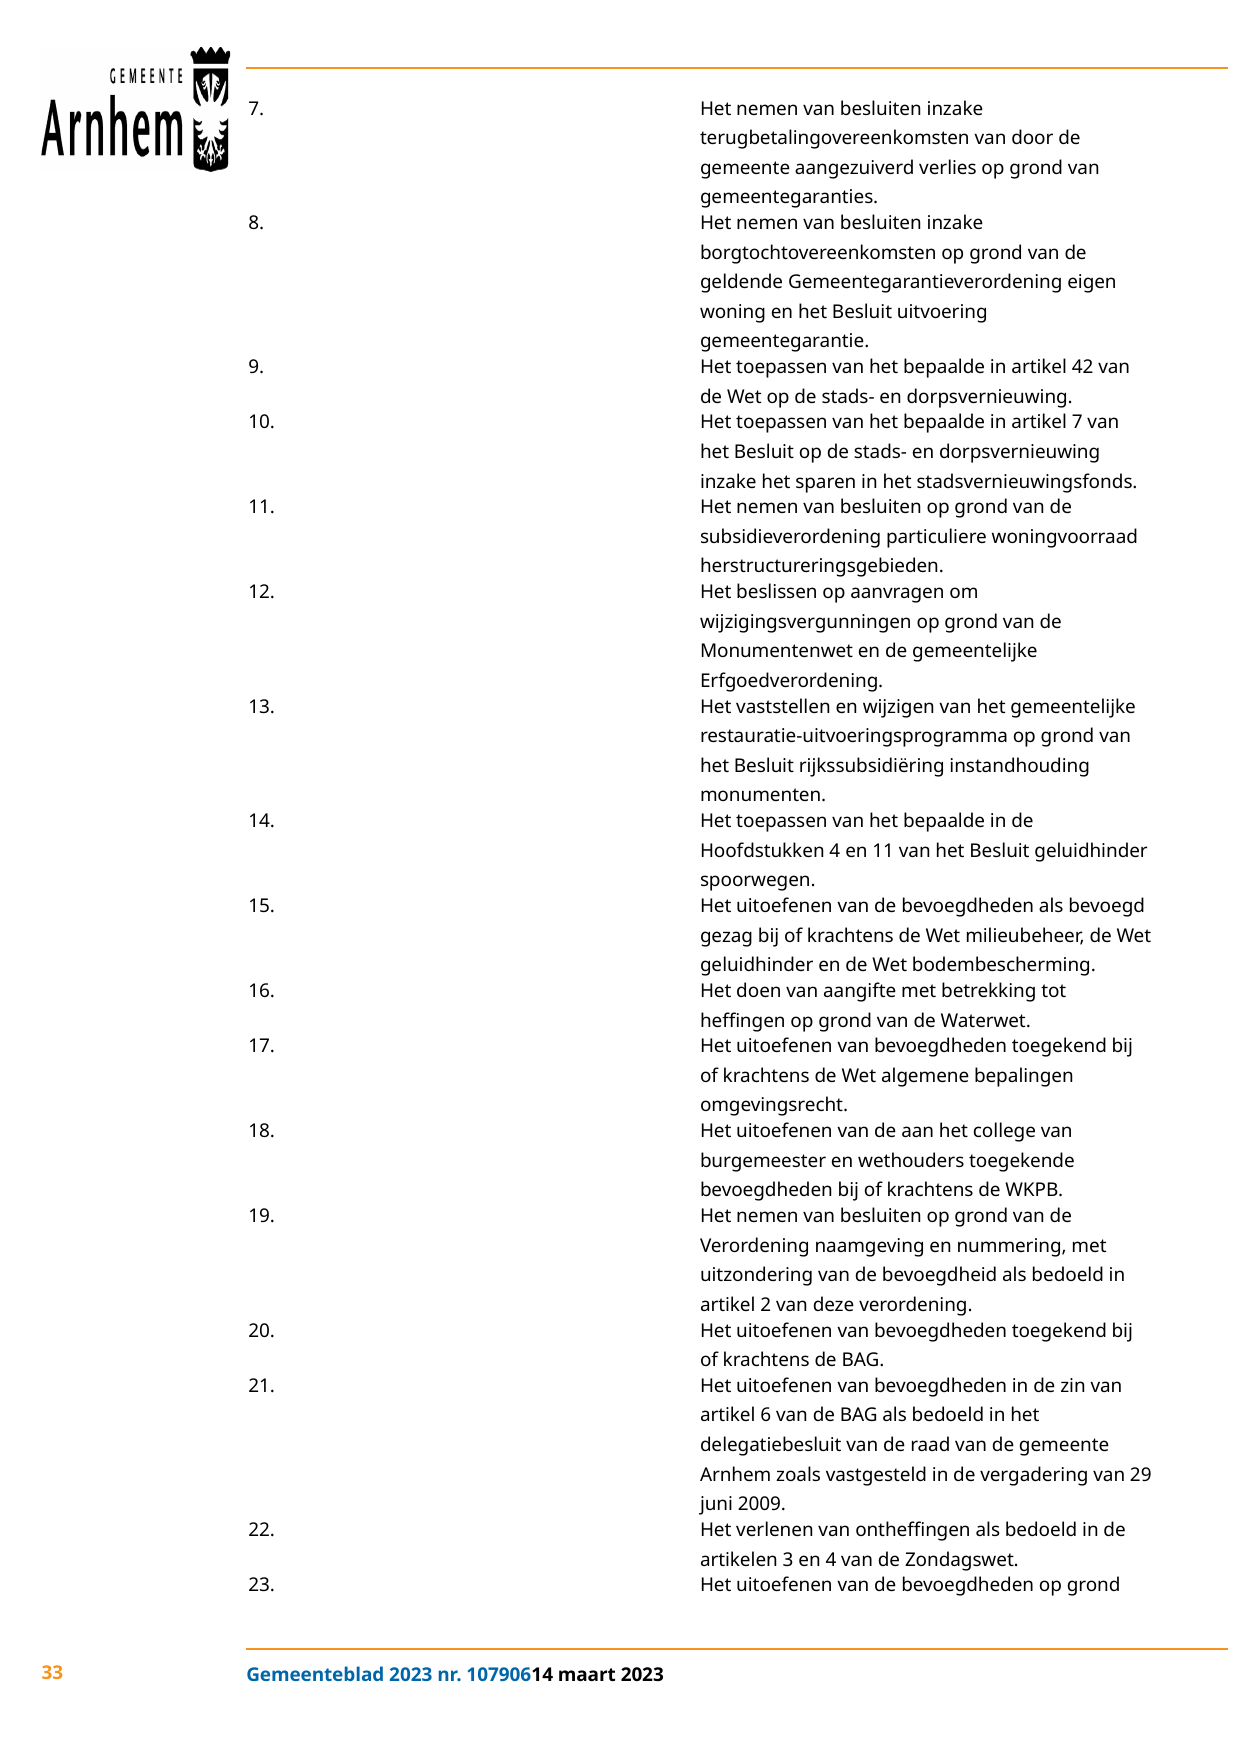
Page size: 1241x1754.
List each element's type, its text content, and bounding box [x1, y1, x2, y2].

table_cell [248, 209, 700, 353]
table_cell [248, 892, 700, 977]
table_cell [248, 1317, 700, 1372]
table_cell [248, 353, 700, 409]
table_cell Het nemen van besluiten op grond van de Verordening naamgeving en nummering, met uitzondering van de bevoegdheid als bedoeld in artikel 2 van deze verordening. [700, 1202, 1152, 1317]
table_cell [248, 1372, 700, 1516]
table_cell [248, 1118, 700, 1202]
table_cell [248, 95, 700, 209]
table_cell Het doen van aangifte met betrekking tot heffingen op grond van de Waterwet. [700, 977, 1152, 1032]
table_cell Het nemen van besluiten inzake borgtochtovereenkomsten op grond van de geldende Gemeentegarantieverordening eigen woning en het Besluit uitvoering gemeentegarantie. [700, 209, 1152, 353]
table_cell Het uitoefenen van de aan het college van burgemeester en wethouders toegekende bevoegdheden bij of krachtens de WKPB. [700, 1118, 1152, 1202]
table_cell Het uitoefenen van de bevoegdheden als bevoegd gezag bij of krachtens de Wet milieubeheer, de Wet geluidhinder en de Wet bodembescherming. [700, 892, 1152, 977]
table_cell Het uitoefenen van bevoegdheden toegekend bij of krachtens de Wet algemene bepalingen omgevingsrecht. [700, 1033, 1152, 1117]
table_cell Het vaststellen en wijzigen van het gemeentelijke restauratie-uitvoeringsprogramma op grond van het Besluit rijkssubsidiëring instandhouding monumenten. [700, 693, 1152, 807]
table_cell [248, 409, 700, 493]
table_cell [248, 579, 700, 693]
table_cell [248, 693, 700, 807]
table_cell Het uitoefenen van bevoegdheden toegekend bij of krachtens de BAG. [700, 1317, 1152, 1372]
table_cell [248, 1202, 700, 1317]
table_cell [248, 1516, 700, 1571]
table_cell [248, 977, 700, 1032]
picture [41, 47, 231, 172]
table_cell Het toepassen van het bepaalde in artikel 7 van het Besluit op de stads- en dorpsvernieuwing inzake het sparen in het stadsvernieuwingsfonds. [700, 409, 1152, 493]
table_cell [248, 808, 700, 892]
table_cell Het beslissen op aanvragen om wijzigingsvergunningen op grond van de Monumentenwet en de gemeentelijke Erfgoedverordening. [700, 579, 1152, 693]
table_cell Het uitoefenen van de bevoegdheden op grond [700, 1571, 1152, 1597]
table_cell [248, 494, 700, 578]
table_cell [248, 1033, 700, 1117]
table_cell [248, 1571, 700, 1597]
table_cell Het uitoefenen van bevoegdheden in de zin van artikel 6 van de BAG als bedoeld in het delegatiebesluit van de raad van de gemeente Arnhem zoals vastgesteld in de vergadering van 29 juni 2009. [700, 1372, 1152, 1516]
table_cell Het verlenen van ontheffingen als bedoeld in de artikelen 3 en 4 van de Zondagswet. [700, 1516, 1152, 1571]
table_cell Het nemen van besluiten inzake terugbetalingovereenkomsten van door de gemeente aangezuiverd verlies op grond van gemeentegaranties. [700, 95, 1152, 209]
table_cell Het nemen van besluiten op grond van de subsidieverordening particuliere woningvoorraad herstructureringsgebieden. [700, 494, 1152, 578]
table_cell Het toepassen van het bepaalde in artikel 42 van de Wet op de stads- en dorpsvernieuwing. [700, 353, 1152, 409]
table_cell Het toepassen van het bepaalde in de Hoofdstukken 4 en 11 van het Besluit geluidhinder spoorwegen. [700, 808, 1152, 892]
